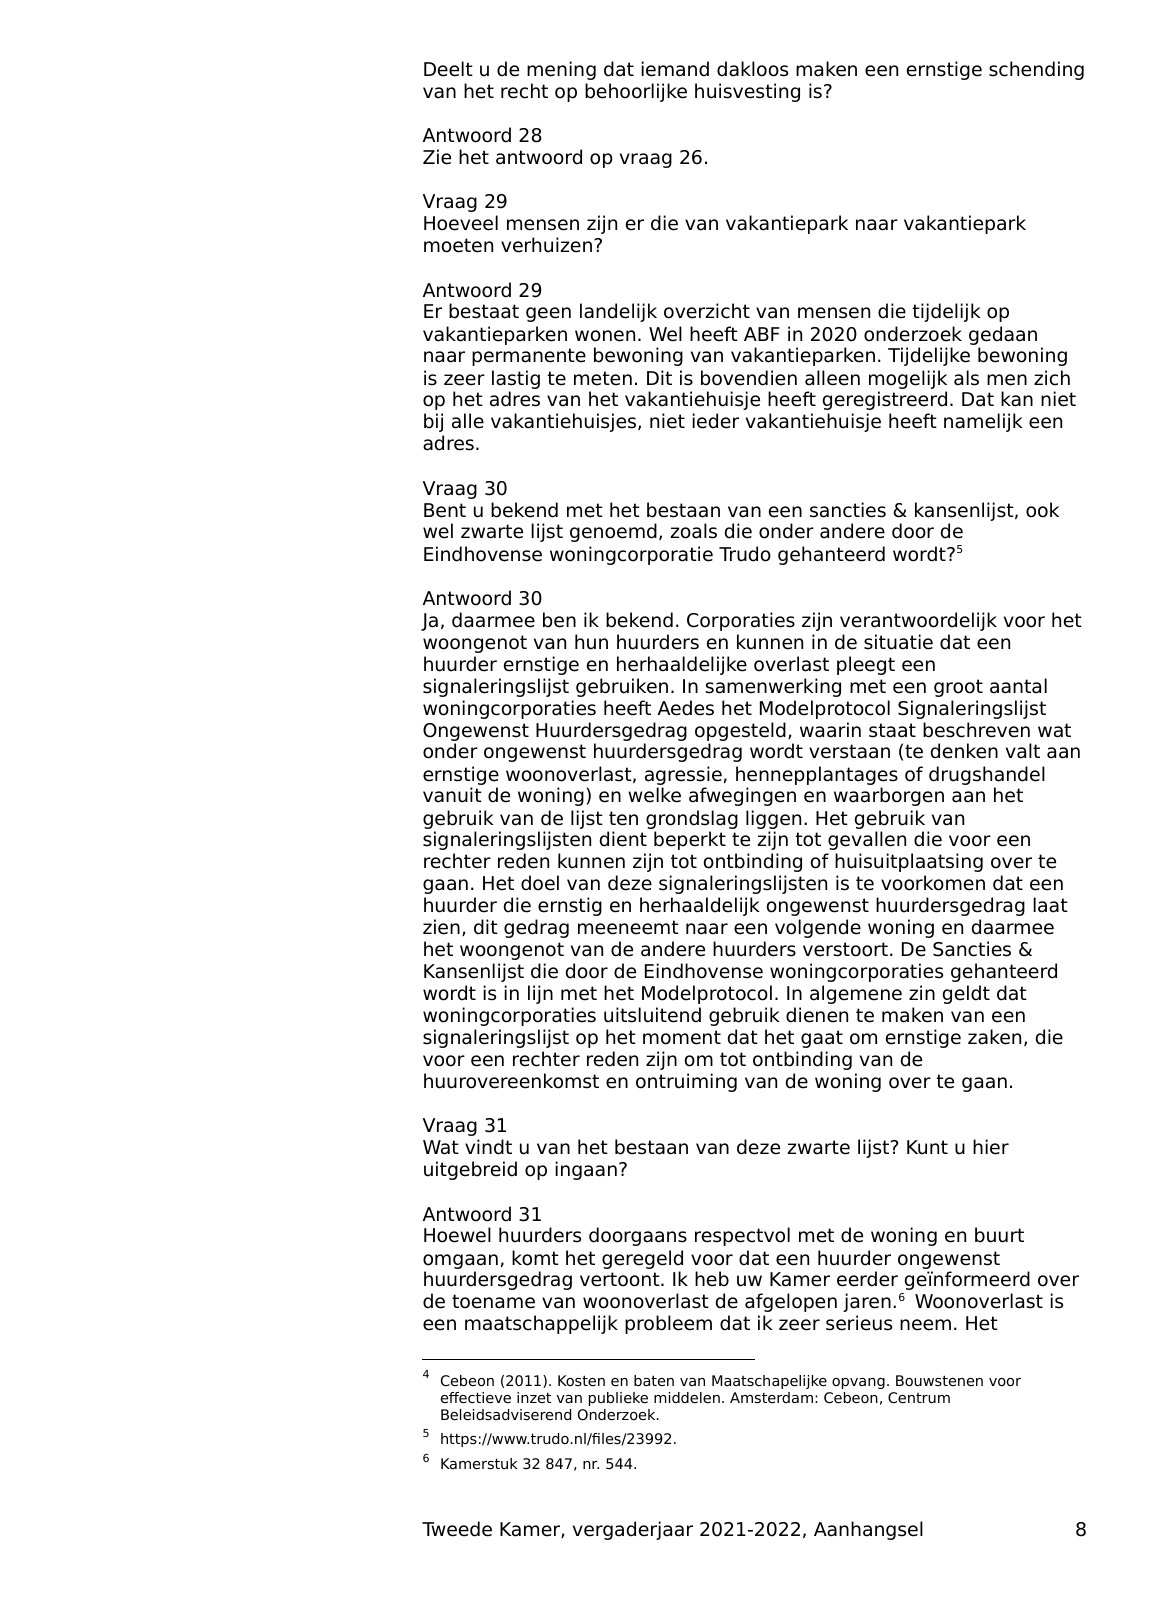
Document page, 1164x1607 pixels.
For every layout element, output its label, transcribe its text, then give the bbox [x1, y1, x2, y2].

text Hoeveel mensen zijn er die van vakantiepark naar vakantiepark moeten verhuizen? [422, 213, 1087, 257]
text Wat vindt u van het bestaan van deze zwarte lijst? Kunt u hier uitgebreid op ingaan? [422, 1137, 1087, 1181]
text Bent u bekend met het bestaan van een sancties & kansenlijst, ook wel zwarte lijst genoemd, zoals die onder andere door de Eindhovense woningcorporatie Trudo gehanteerd wordt? [422, 499, 1087, 565]
text Zie het antwoord op vraag 26. [422, 147, 1087, 169]
text Deelt u de mening dat iemand dakloos maken een ernstige schending van het recht op behoorlijke huisvesting is? [422, 59, 1087, 103]
text Kamerstuk 32 847, nr. 544. [422, 1452, 1087, 1474]
text Vraag 31 [422, 1115, 1087, 1137]
text https://www.trudo.nl/files/23992. [422, 1427, 1087, 1449]
text Antwoord 29 [422, 279, 1087, 301]
text Vraag 29 [422, 191, 1087, 213]
text Ja, daarmee ben ik bekend. Corporaties zijn verantwoordelijk voor het woongenot van hun huurders en kunnen in de situatie dat een huurder ernstige en herhaaldelijke overlast pleegt een signaleringslijst gebruiken. In samenwerking met een groot aantal woningcorporaties heeft Aedes het Modelprotocol Signaleringslijst Ongewenst Huurdersgedrag opgesteld, waarin staat beschreven wat onder ongewenst huurdersgedrag wordt verstaan (te denken valt aan ernstige woonoverlast, agressie, hennepplantages of drugshandel vanuit de woning) en welke afwegingen en waarborgen aan het gebruik van de lijst ten grondslag liggen. Het gebruik van signaleringslijsten dient beperkt te zijn tot gevallen die voor een rechter reden kunnen zijn tot ontbinding of huisuitplaatsing over te gaan. Het doel van deze signaleringslijsten is te voorkomen dat een huurder die ernstig en herhaaldelijk ongewenst huurdersgedrag laat zien, dit gedrag meeneemt naar een volgende woning en daarmee het woongenot van de andere huurders verstoort. De Sancties & Kansenlijst die door de Eindhovense woningcorporaties gehanteerd wordt is in lijn met het Modelprotocol. In algemene zin geldt dat woningcorporaties uitsluitend gebruik dienen te maken van een signaleringslijst op het moment dat het gaat om ernstige zaken, die voor een rechter reden zijn om tot ontbinding van de huurovereenkomst en ontruiming van de woning over te gaan. [422, 609, 1087, 1093]
text Er bestaat geen landelijk overzicht van mensen die tijdelijk op vakantieparken wonen. Wel heeft ABF in 2020 onderzoek gedaan naar permanente bewoning van vakantieparken. Tijdelijke bewoning is zeer lastig te meten. Dit is bovendien alleen mogelijk als men zich op het adres van het vakantiehuisje heeft geregistreerd. Dat kan niet bij alle vakantiehuisjes, niet ieder vakantiehuisje heeft namelijk een adres. [422, 301, 1087, 455]
text Vraag 30 [422, 477, 1087, 499]
text Hoewel huurders doorgaans respectvol met de woning en buurt omgaan, komt het geregeld voor dat een huurder ongewenst huurdersgedrag vertoont. Ik heb uw Kamer eerder geïnformeerd over de toename van woonoverlast de afgelopen jaren. Woonoverlast is een maatschappelijk probleem dat ik zeer serieus neem. Het [422, 1225, 1087, 1335]
text Antwoord 31 [422, 1203, 1087, 1225]
text Antwoord 28 [422, 125, 1087, 147]
text Cebeon (2011). Kosten en baten van Maatschapelijke opvang. Bouwstenen voor effectieve inzet van publieke middelen. Amsterdam: Cebeon, Centrum Beleidsadviserend Onderzoek. [422, 1368, 1087, 1424]
text Antwoord 30 [422, 588, 1087, 609]
